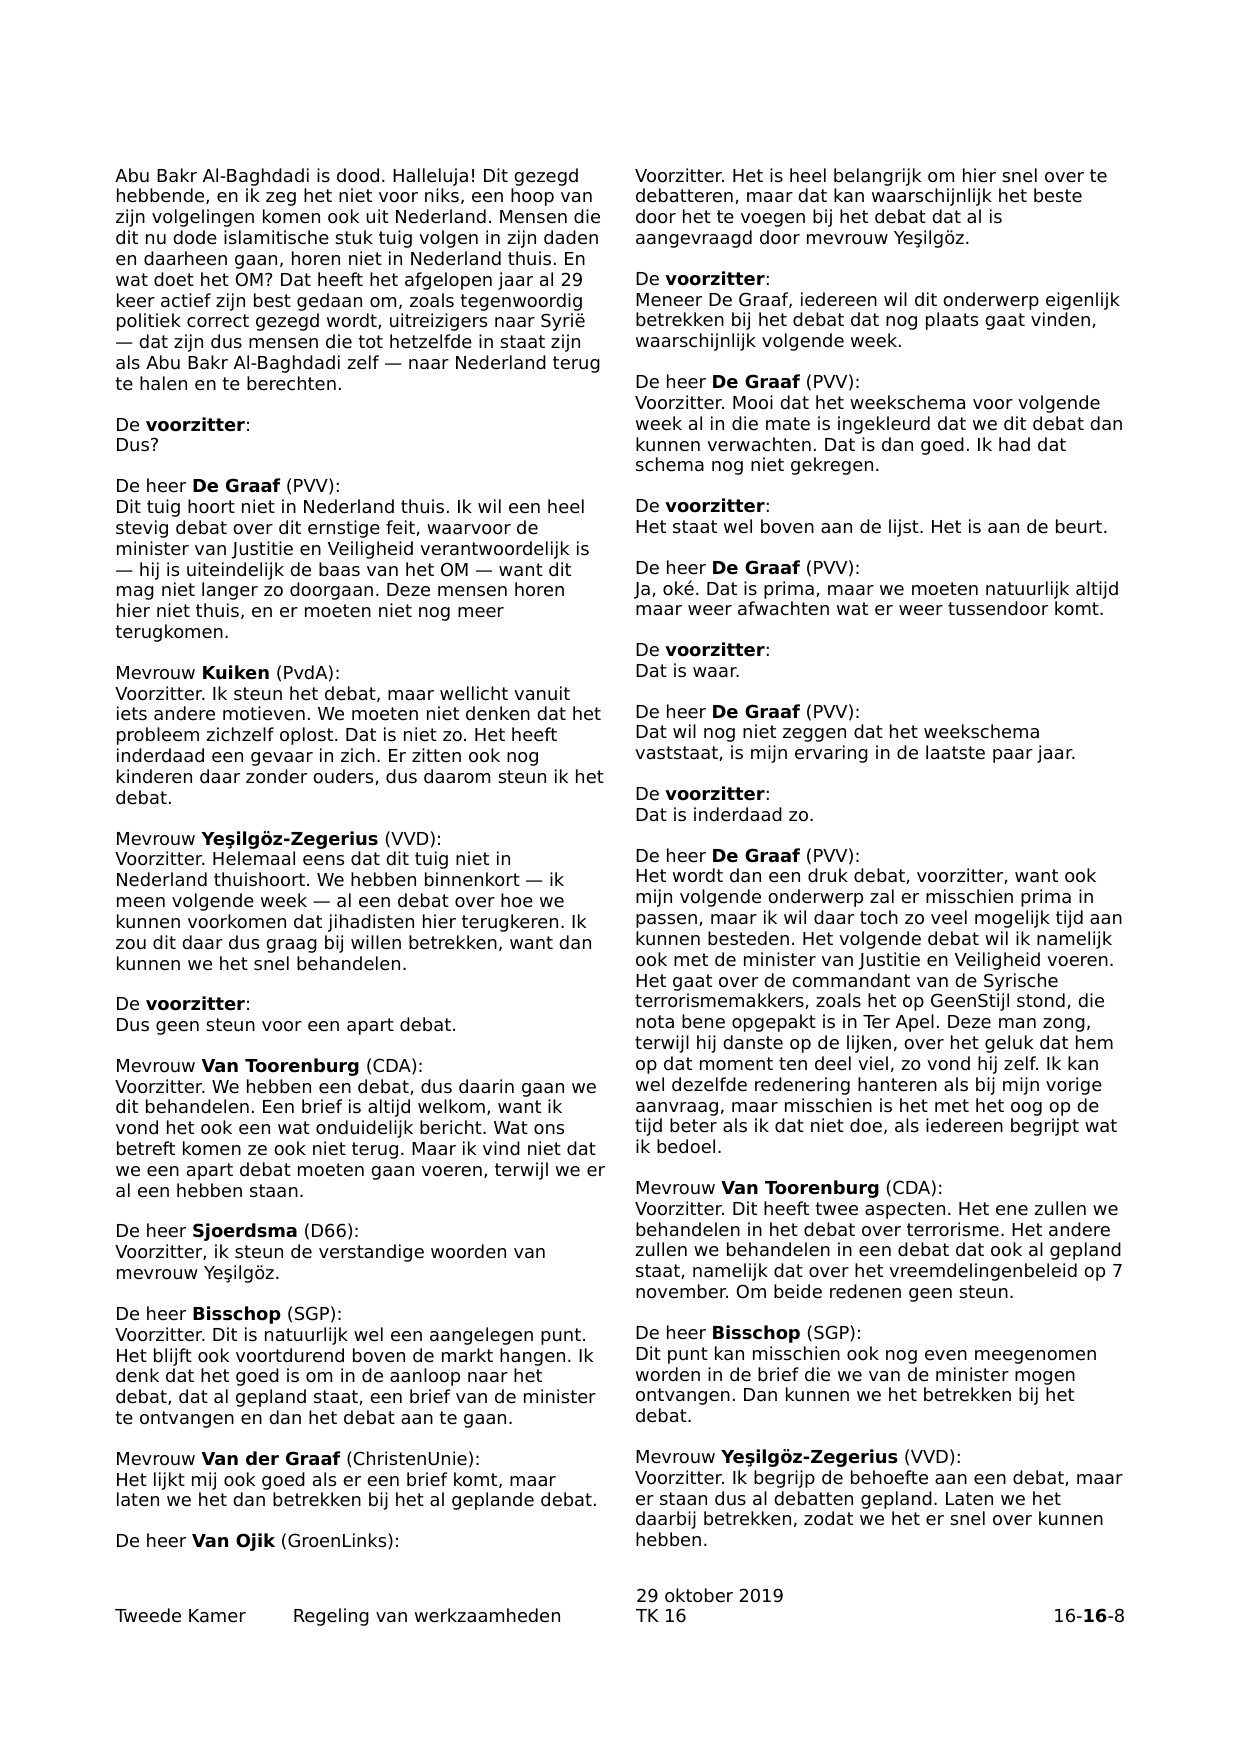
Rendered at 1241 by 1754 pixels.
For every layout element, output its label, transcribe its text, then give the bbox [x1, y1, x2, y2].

text Voorzitter. Het is heel belangrijk om hier snel over te debatteren, maar dat kan waarschijnlijk het beste door het te voegen bij het debat dat al is aangevraagd door mevrouw Yeşilgöz. [635, 165, 1125, 249]
text Meneer De Graaf, iedereen wil dit onderwerp eigenlijk betrekken bij het debat dat nog plaats gaat vinden, waarschijnlijk volgende week. [635, 289, 1125, 352]
text Mevrouw Van Toorenburg (CDA): [635, 1178, 1125, 1198]
text Dat is inderdaad zo. [635, 804, 1125, 825]
text Abu Bakr Al-Baghdadi is dood. Halleluja! Dit gezegd hebbende, en ik zeg het niet voor niks, een hoop van zijn volgelingen komen ook uit Nederland. Mensen die dit nu dode islamitische stuk tuig volgen in zijn daden en daarheen gaan, horen niet in Nederland thuis. En wat doet het OM? Dat heeft het afgelopen jaar al 29 keer actief zijn best gedaan om, zoals tegenwoordig politiek correct gezegd wordt, uitreizigers naar Syrië — dat zijn dus mensen die tot hetzelfde in staat zijn als Abu Bakr Al-Baghdadi zelf — naar Nederland terug te halen en te berechten. [115, 165, 605, 394]
text De heer De Graaf (PVV): [635, 845, 1125, 866]
text Mevrouw Kuiken (PvdA): [115, 663, 605, 683]
text Voorzitter. Ik begrijp de behoefte aan een debat, maar er staan dus al debatten gepland. Laten we het daarbij betrekken, zodat we het er snel over kunnen hebben. [635, 1467, 1125, 1551]
text Mevrouw Yeşilgöz-Zegerius (VVD): [635, 1447, 1125, 1467]
text De heer Bisschop (SGP): [635, 1323, 1125, 1343]
text De heer Sjoerdsma (D66): [115, 1221, 605, 1242]
text De heer Bisschop (SGP): [115, 1304, 605, 1324]
text Mevrouw Yeşilgöz-Zegerius (VVD): [115, 828, 605, 849]
text De voorzitter: [635, 269, 1125, 289]
text Dat is waar. [635, 661, 1125, 681]
text Voorzitter. Ik steun het debat, maar wellicht vanuit iets andere motieven. We moeten niet denken dat het probleem zichzelf oplost. Dat is niet zo. Het heeft inderdaad een gevaar in zich. Er zitten ook nog kinderen daar zonder ouders, dus daarom steun ik het debat. [115, 683, 605, 808]
text De heer De Graaf (PVV): [635, 557, 1125, 578]
text Dit tuig hoort niet in Nederland thuis. Ik wil een heel stevig debat over dit ernstige feit, waarvoor de minister van Justitie en Veiligheid verantwoordelijk is — hij is uiteindelijk de baas van het OM — want dit mag niet langer zo doorgaan. Deze mensen horen hier niet thuis, en er moeten niet nog meer terugkomen. [115, 497, 605, 643]
text Ja, oké. Dat is prima, maar we moeten natuurlijk altijd maar weer afwachten wat er weer tussendoor komt. [635, 578, 1125, 620]
text Voorzitter. Dit is natuurlijk wel een aangelegen punt. Het blijft ook voortdurend boven de markt hangen. Ik denk dat het goed is om in de aanloop naar het debat, dat al gepland staat, een brief van de minister te ontvangen en dan het debat aan te gaan. [115, 1324, 605, 1429]
text De heer De Graaf (PVV): [635, 701, 1125, 722]
text Het wordt dan een druk debat, voorzitter, want ook mijn volgende onderwerp zal er misschien prima in passen, maar ik wil daar toch zo veel mogelijk tijd aan kunnen besteden. Het volgende debat wil ik namelijk ook met de minister van Justitie en Veiligheid voeren. Het gaat over de commandant van de Syrische terrorismemakkers, zoals het op GeenStijl stond, die nota bene opgepakt is in Ter Apel. Deze man zong, terwijl hij danste op de lijken, over het geluk dat hem op dat moment ten deel viel, zo vond hij zelf. Ik kan wel dezelfde redenering hanteren als bij mijn vorige aanvraag, maar misschien is het met het oog op de tijd beter als ik dat niet doe, als iedereen begrijpt wat ik bedoel. [635, 866, 1125, 1158]
text De voorzitter: [115, 994, 605, 1015]
text Dus geen steun voor een apart debat. [115, 1015, 605, 1036]
text De heer Van Ojik (GroenLinks): [115, 1531, 605, 1552]
text Voorzitter. Mooi dat het weekschema voor volgende week al in die mate is ingekleurd dat we dit debat dan kunnen verwachten. Dat is dan goed. Ik had dat schema nog niet gekregen. [635, 393, 1125, 476]
text Voorzitter, ik steun de verstandige woorden van mevrouw Yeşilgöz. [115, 1242, 605, 1284]
text Dus? [115, 435, 605, 456]
text Dat wil nog niet zeggen dat het weekschema vaststaat, is mijn ervaring in de laatste paar jaar. [635, 722, 1125, 764]
text Dit punt kan misschien ook nog even meegenomen worden in de brief die we van de minister mogen ontvangen. Dan kunnen we het betrekken bij het debat. [635, 1343, 1125, 1427]
text De voorzitter: [635, 784, 1125, 804]
text De voorzitter: [635, 640, 1125, 661]
text Voorzitter. We hebben een debat, dus daarin gaan we dit behandelen. Een brief is altijd welkom, want ik vond het ook een wat onduidelijk bericht. Wat ons betreft komen ze ook niet terug. Maar ik vind niet dat we een apart debat moeten gaan voeren, terwijl we er al een hebben staan. [115, 1076, 605, 1201]
text Het lijkt mij ook goed als er een brief komt, maar laten we het dan betrekken bij het al geplande debat. [115, 1469, 605, 1511]
text De voorzitter: [635, 496, 1125, 517]
text Mevrouw Van der Graaf (ChristenUnie): [115, 1449, 605, 1469]
text Mevrouw Van Toorenburg (CDA): [115, 1056, 605, 1076]
text De voorzitter: [115, 414, 605, 435]
text Het staat wel boven aan de lijst. Het is aan de beurt. [635, 517, 1125, 537]
text De heer De Graaf (PVV): [115, 476, 605, 497]
text Voorzitter. Dit heeft twee aspecten. Het ene zullen we behandelen in het debat over terrorisme. Het andere zullen we behandelen in een debat dat ook al gepland staat, namelijk dat over het vreemdelingenbeleid op 7 november. Om beide redenen geen steun. [635, 1198, 1125, 1303]
text Voorzitter. Helemaal eens dat dit tuig niet in Nederland thuishoort. We hebben binnenkort — ik meen volgende week — al een debat over hoe we kunnen voorkomen dat jihadisten hier terugkeren. Ik zou dit daar dus graag bij willen betrekken, want dan kunnen we het snel behandelen. [115, 849, 605, 974]
text De heer De Graaf (PVV): [635, 372, 1125, 393]
